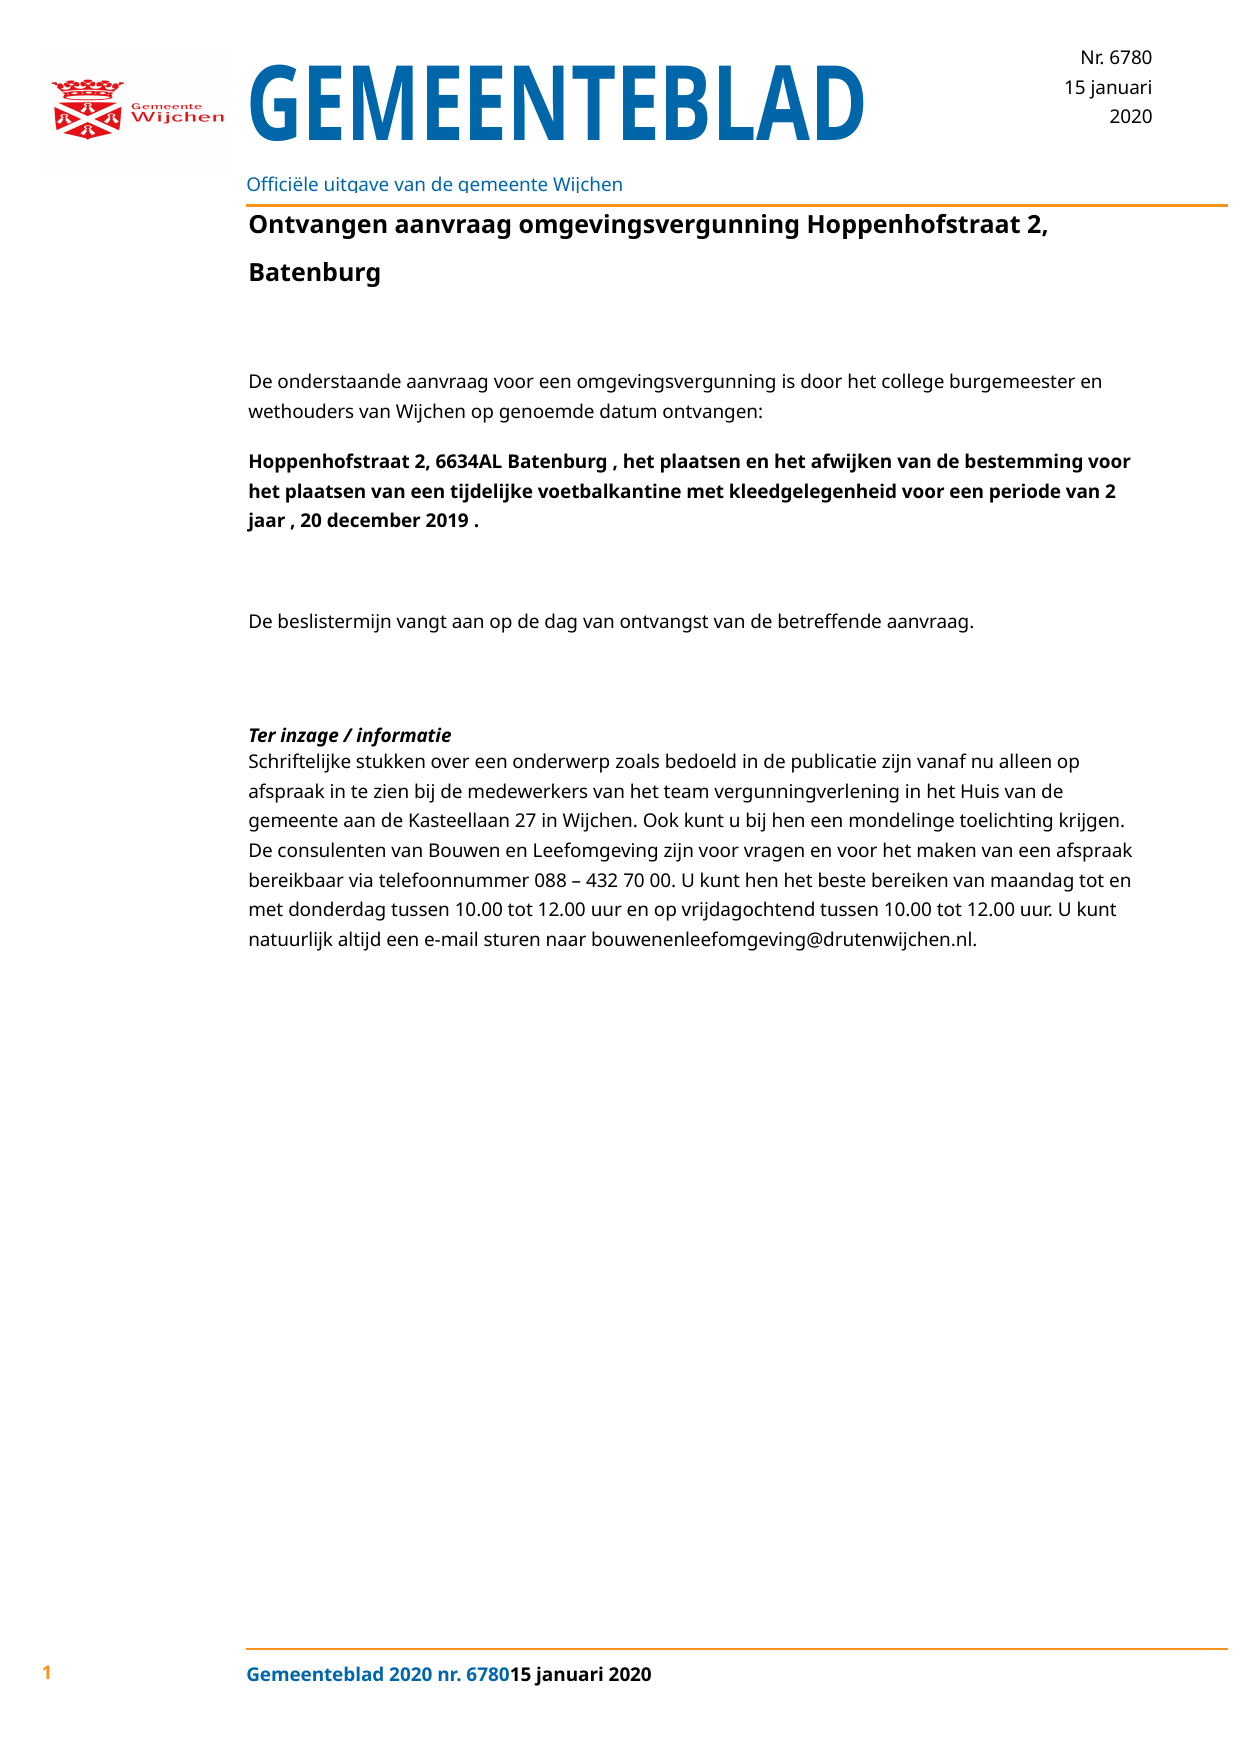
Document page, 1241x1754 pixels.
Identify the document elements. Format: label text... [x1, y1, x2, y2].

text Hoppenhofstraat 2, 6634AL Batenburg , het plaatsen en het afwijken van de bestemming voor het plaatsen van een tijdelijke voetbalkantine met kleedgelegenheid voor een periode van 2 jaar , 20 december 2019 . [248, 448, 1152, 533]
text Ontvangen aanvraag omgevingsvergunning Hoppenhofstraat 2, Batenburg [248, 207, 1152, 288]
text Ter inzage / informatie [248, 723, 1152, 748]
picture [41, 47, 231, 172]
text De beslistermijn vangt aan op de dag van ontvangst van de betreffende aanvraag. [248, 608, 1152, 634]
text Schriftelijke stukken over een onderwerp zoals bedoeld in de publicatie zijn vanaf nu alleen op afspraak in te zien bij de medewerkers van het team vergunningverlening in het Huis van de gemeente aan de Kasteellaan 27 in Wijchen. Ook kunt u bij hen een mondelinge toelichting krijgen. De consulenten van Bouwen en Leefomgeving zijn voor vragen en voor het maken van een afspraak bereikbaar via telefoonnummer 088 – 432 70 00. U kunt hen het beste bereiken van maandag tot en met donderdag tussen 10.00 tot 12.00 uur en op vrijdagochtend tussen 10.00 tot 12.00 uur. U kunt natuurlijk altijd een e-mail sturen naar bouwenenleefomgeving@drutenwijchen.nl. [248, 748, 1152, 952]
text De onderstaande aanvraag voor een omgevingsvergunning is door het college burgemeester en wethouders van Wijchen op genoemde datum ontvangen: [248, 368, 1152, 424]
